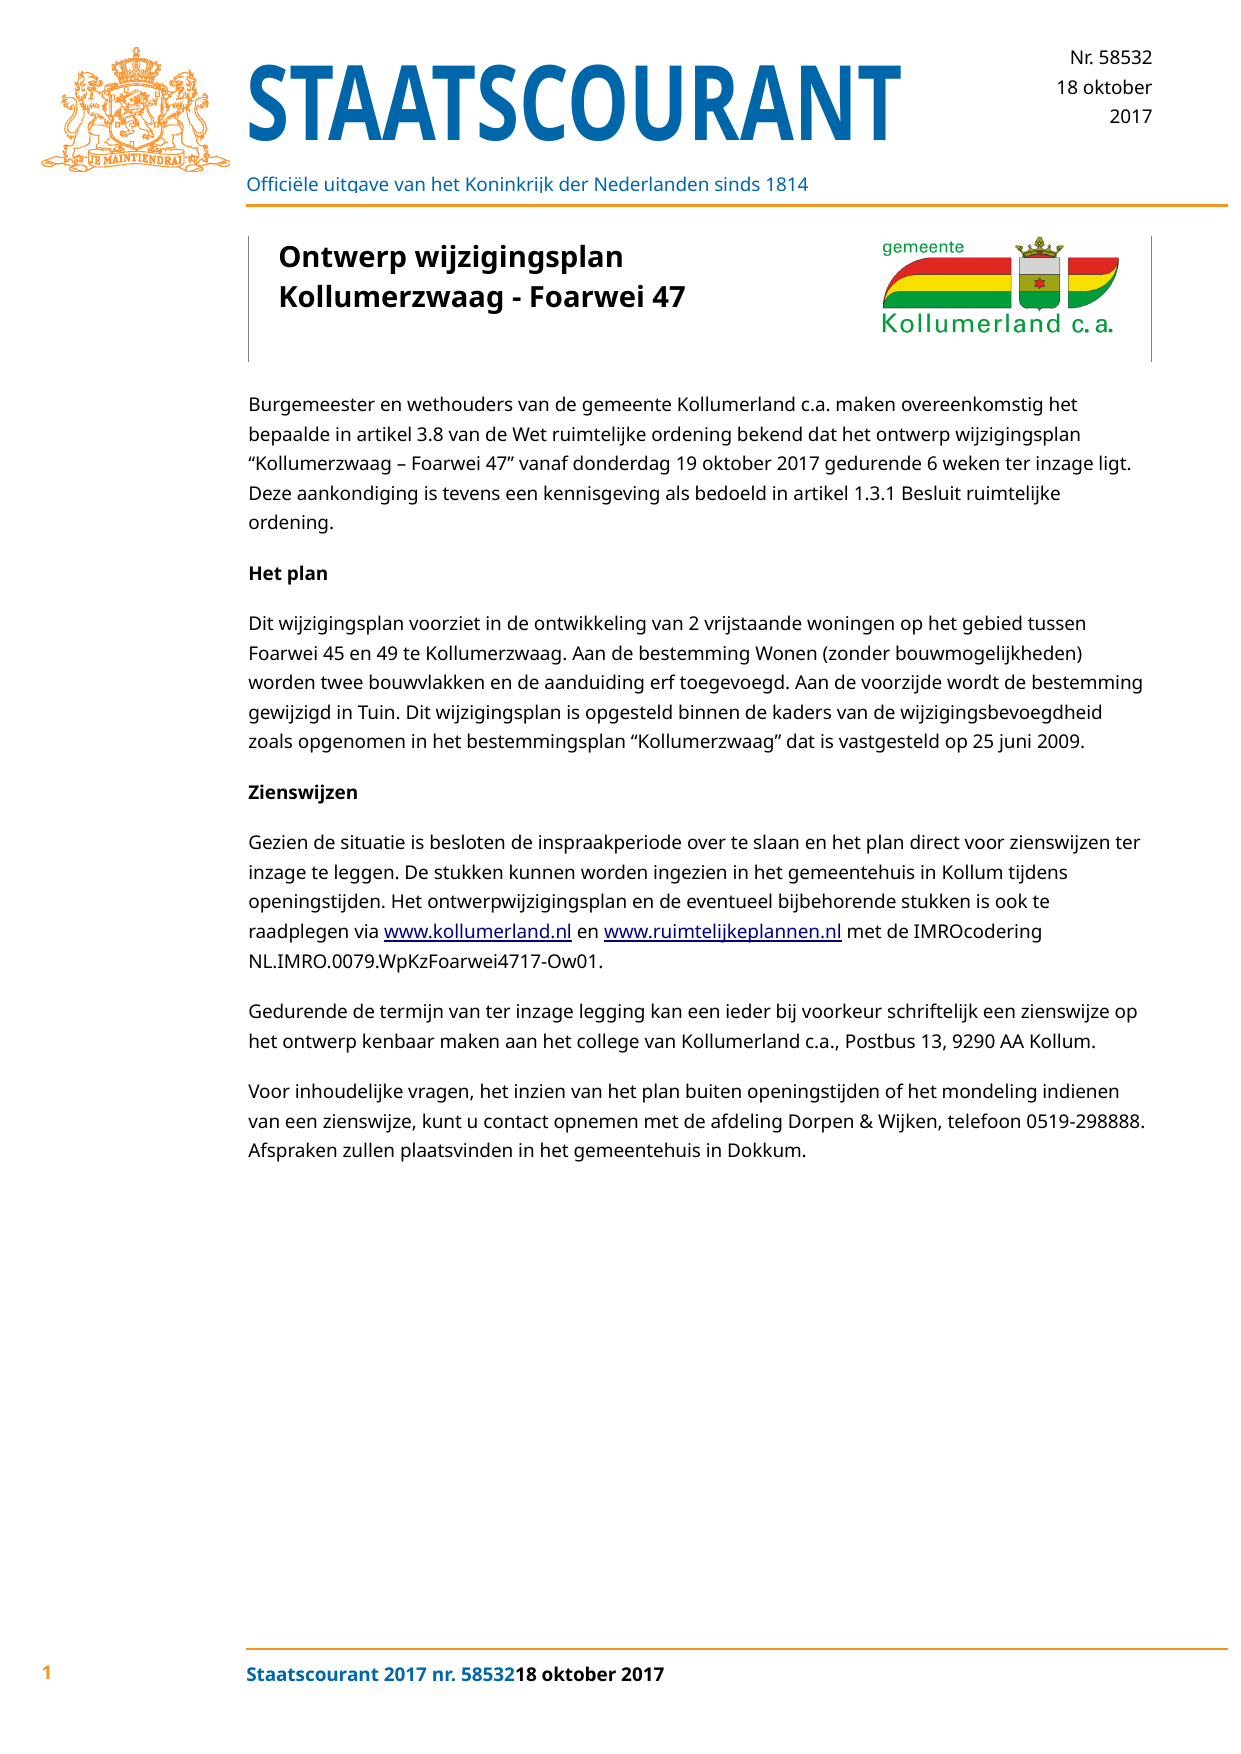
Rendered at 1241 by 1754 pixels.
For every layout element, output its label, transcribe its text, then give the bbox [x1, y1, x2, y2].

table_header Ontwerp wijzigingsplan Kollumerzwaag - Foarwei 47 [249, 236, 850, 362]
text Burgemeester en wethouders van de gemeente Kollumerland c.a. maken overeenkomstig het bepaalde in artikel 3.8 van de Wet ruimtelijke ordening bekend dat het ontwerp wijzigingsplan “Kollumerzwaag – Foarwei 47” vanaf donderdag 19 oktober 2017 gedurende 6 weken ter inzage ligt. Deze aankondiging is tevens een kennisgeving als bedoeld in artikel 1.3.1 Besluit ruimtelijke ordening. [248, 391, 1152, 535]
text Gezien de situatie is besloten de inspraakperiode over te slaan en het plan direct voor zienswijzen ter inzage te leggen. De stukken kunnen worden ingezien in het gemeentehuis in Kollum tijdens openingstijden. Het ontwerpwijzigingsplan en de eventueel bijbehorende stukken is ook te raadplegen via www.kollumerland.nl en www.ruimtelijkeplannen.nl met de IMROcodering NL.IMRO.0079.WpKzFoarwei4717-Ow01. [248, 829, 1152, 974]
picture [41, 47, 231, 172]
text Zienswijzen [248, 779, 1152, 805]
text Het plan [248, 560, 1152, 586]
text Gedurende de termijn van ter inzage legging kan een ieder bij voorkeur schriftelijk een zienswijze op het ontwerp kenbaar maken aan het college van Kollumerland c.a., Postbus 13, 9290 AA Kollum. [248, 998, 1152, 1054]
text Voor inhoudelijke vragen, het inzien van het plan buiten openingstijden of het mondeling indienen van een zienswijze, kunt u contact opnemen met de afdeling Dorpen & Wijken, telefoon 0519-298888. Afspraken zullen plaatsvinden in het gemeentehuis in Dokkum. [248, 1078, 1152, 1163]
text Dit wijzigingsplan voorziet in de ontwikkeling van 2 vrijstaande woningen op het gebied tussen Foarwei 45 en 49 te Kollumerzwaag. Aan de bestemming Wonen (zonder bouwmogelijkheden) worden twee bouwvlakken en de aanduiding erf toegevoegd. Aan de voorzijde wordt de bestemming gewijzigd in Tuin. Dit wijzigingsplan is opgesteld binnen de kaders van de wijzigingsbevoegdheid zoals opgenomen in het bestemmingsplan “Kollumerzwaag” dat is vastgesteld op 25 juni 2009. [248, 610, 1152, 754]
table_header [850, 236, 1151, 362]
picture [882, 236, 1119, 336]
